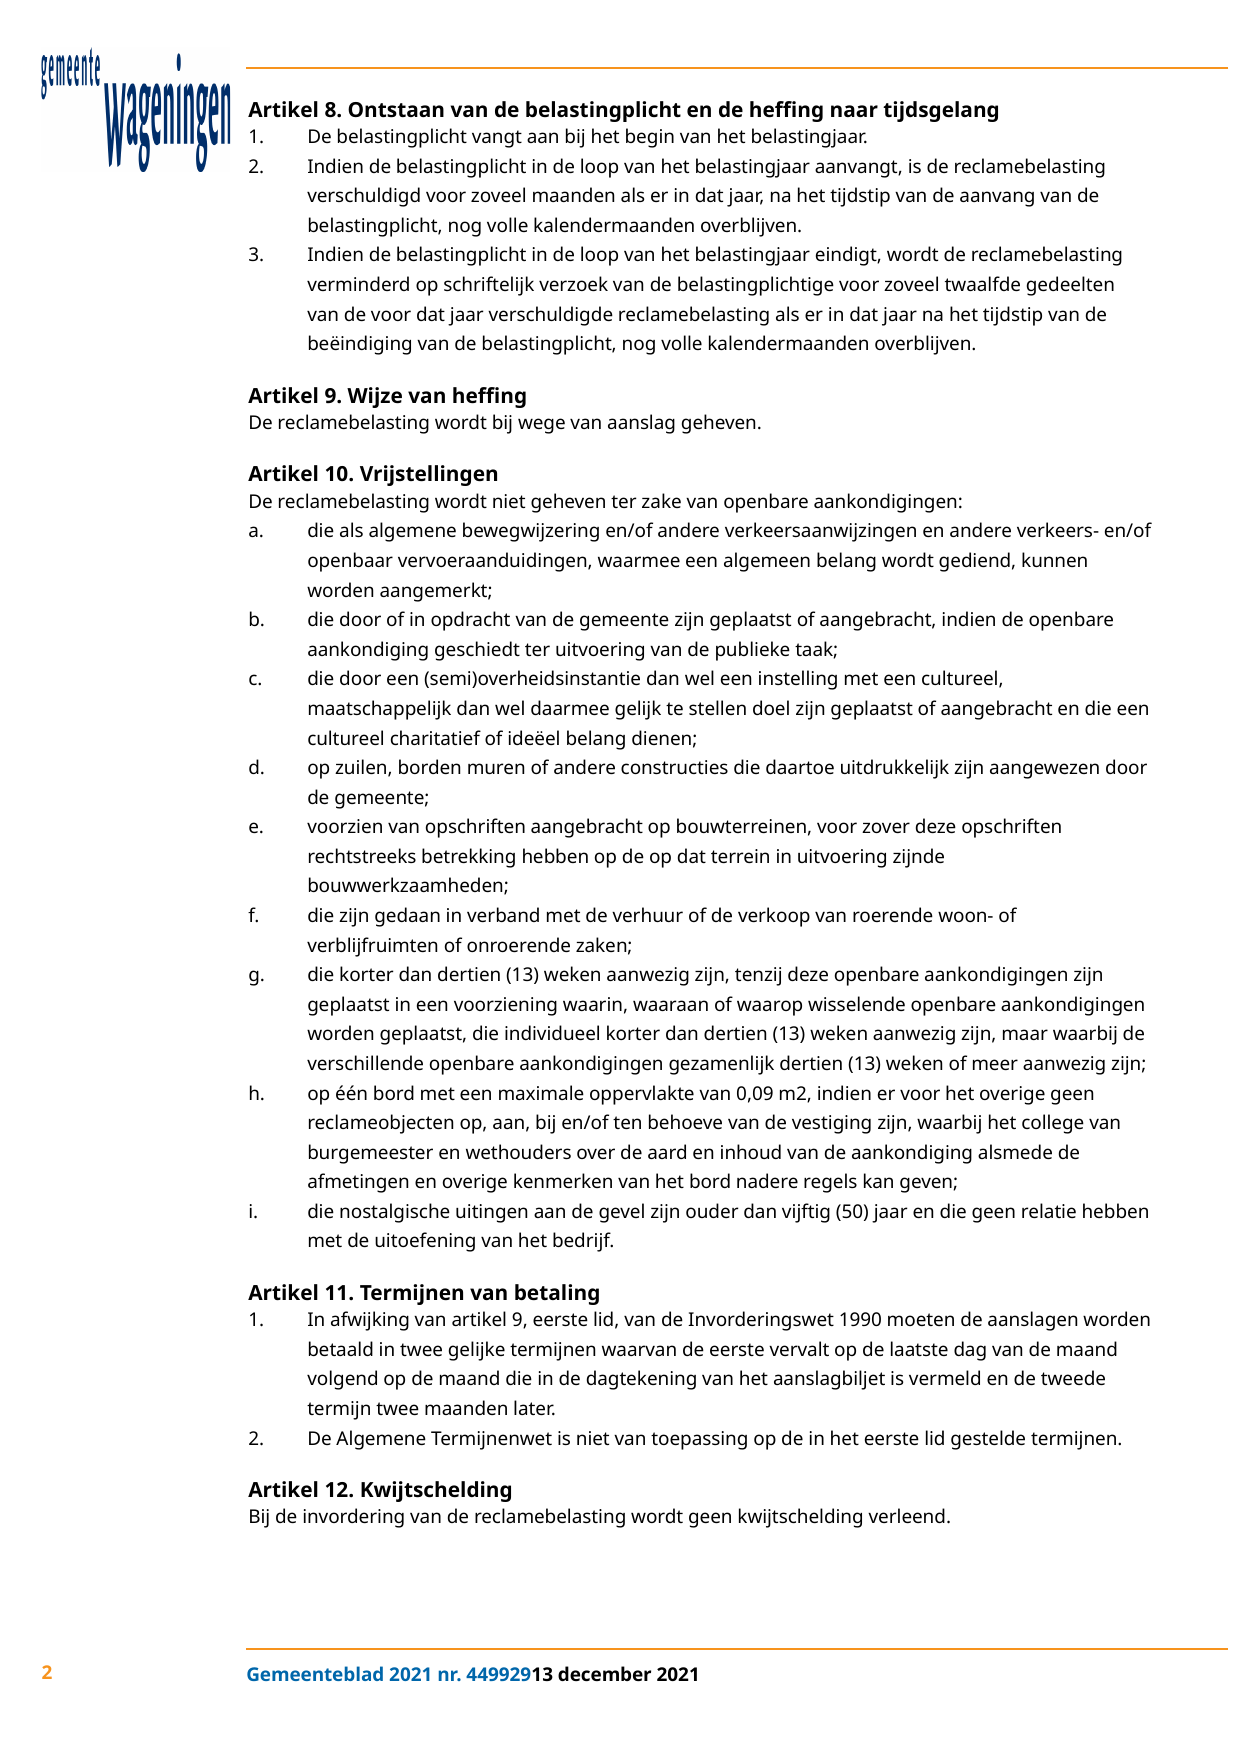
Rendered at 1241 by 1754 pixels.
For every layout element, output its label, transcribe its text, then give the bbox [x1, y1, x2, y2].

list die als algemene bewegwijzering en/of andere verkeersaanwijzingen en andere verkeers- en/of openbaar vervoeraanduidingen, waarmee een algemeen belang wordt gediend, kunnen worden aangemerkt; [248, 518, 1152, 602]
list Indien de belastingplicht in de loop van het belastingjaar eindigt, wordt de reclamebelasting verminderd op schriftelijk verzoek van de belastingplichtige voor zoveel twaalfde gedeelten van de voor dat jaar verschuldigde reclamebelasting als er in dat jaar na het tijdstip van de beëindiging van de belastingplicht, nog volle kalendermaanden overblijven. [248, 242, 1152, 356]
list die door of in opdracht van de gemeente zijn geplaatst of aangebracht, indien de openbare aankondiging geschiedt ter uitvoering van de publieke taak; [248, 606, 1152, 662]
list De Algemene Termijnenwet is niet van toepassing op de in het eerste lid gestelde termijnen. [248, 1425, 1152, 1451]
list op één bord met een maximale oppervlakte van 0,09 m2, indien er voor het overige geen reclameobjecten op, aan, bij en/of ten behoeve van de vestiging zijn, waarbij het college van burgemeester en wethouders over de aard en inhoud van de aankondiging alsmede de afmetingen en overige kenmerken van het bord nadere regels kan geven; [248, 1080, 1152, 1194]
list die door een (semi)overheidsinstantie dan wel een instelling met een cultureel, maatschappelijk dan wel daarmee gelijk te stellen doel zijn geplaatst of aangebracht en die een cultureel charitatief of ideëel belang dienen; [248, 666, 1152, 750]
text Artikel 8. Ontstaan van de belastingplicht en de heffing naar tijdsgelang [248, 95, 1152, 123]
text Artikel 10. Vrijstellingen [248, 459, 1152, 488]
text De reclamebelasting wordt bij wege van aanslag geheven. [248, 409, 1152, 435]
list De belastingplicht vangt aan bij het begin van het belastingjaar. [248, 123, 1152, 149]
list die zijn gedaan in verband met de verhuur of de verkoop van roerende woon- of verblijfruimten of onroerende zaken; [248, 902, 1152, 957]
list In afwijking van artikel 9, eerste lid, van de Invorderingswet 1990 moeten de aanslagen worden betaald in twee gelijke termijnen waarvan de eerste vervalt op de laatste dag van de maand volgend op de maand die in de dagtekening van het aanslagbiljet is vermeld en de tweede termijn twee maanden later. [248, 1306, 1152, 1421]
list op zuilen, borden muren of andere constructies die daartoe uitdrukkelijk zijn aangewezen door de gemeente; [248, 754, 1152, 809]
text Artikel 12. Kwijtschelding [248, 1475, 1152, 1504]
text De reclamebelasting wordt niet geheven ter zake van openbare aankondigingen: [248, 488, 1152, 514]
text Artikel 11. Termijnen van betaling [248, 1278, 1152, 1306]
list Indien de belastingplicht in de loop van het belastingjaar aanvangt, is de reclamebelasting verschuldigd voor zoveel maanden als er in dat jaar, na het tijdstip van de aanvang van de belastingplicht, nog volle kalendermaanden overblijven. [248, 153, 1152, 238]
list die nostalgische uitingen aan de gevel zijn ouder dan vijftig (50) jaar en die geen relatie hebben met de uitoefening van het bedrijf. [248, 1198, 1152, 1253]
text Bij de invordering van de reclamebelasting wordt geen kwijtschelding verleend. [248, 1504, 1152, 1529]
picture [41, 47, 231, 172]
list die korter dan dertien (13) weken aanwezig zijn, tenzij deze openbare aankondigingen zijn geplaatst in een voorziening waarin, waaraan of waarop wisselende openbare aankondigingen worden geplaatst, die individueel korter dan dertien (13) weken aanwezig zijn, maar waarbij de verschillende openbare aankondigingen gezamenlijk dertien (13) weken of meer aanwezig zijn; [248, 961, 1152, 1076]
list voorzien van opschriften aangebracht op bouwterreinen, voor zover deze opschriften rechtstreeks betrekking hebben op de op dat terrein in uitvoering zijnde bouwwerkzaamheden; [248, 813, 1152, 898]
text Artikel 9. Wijze van heffing [248, 381, 1152, 409]
